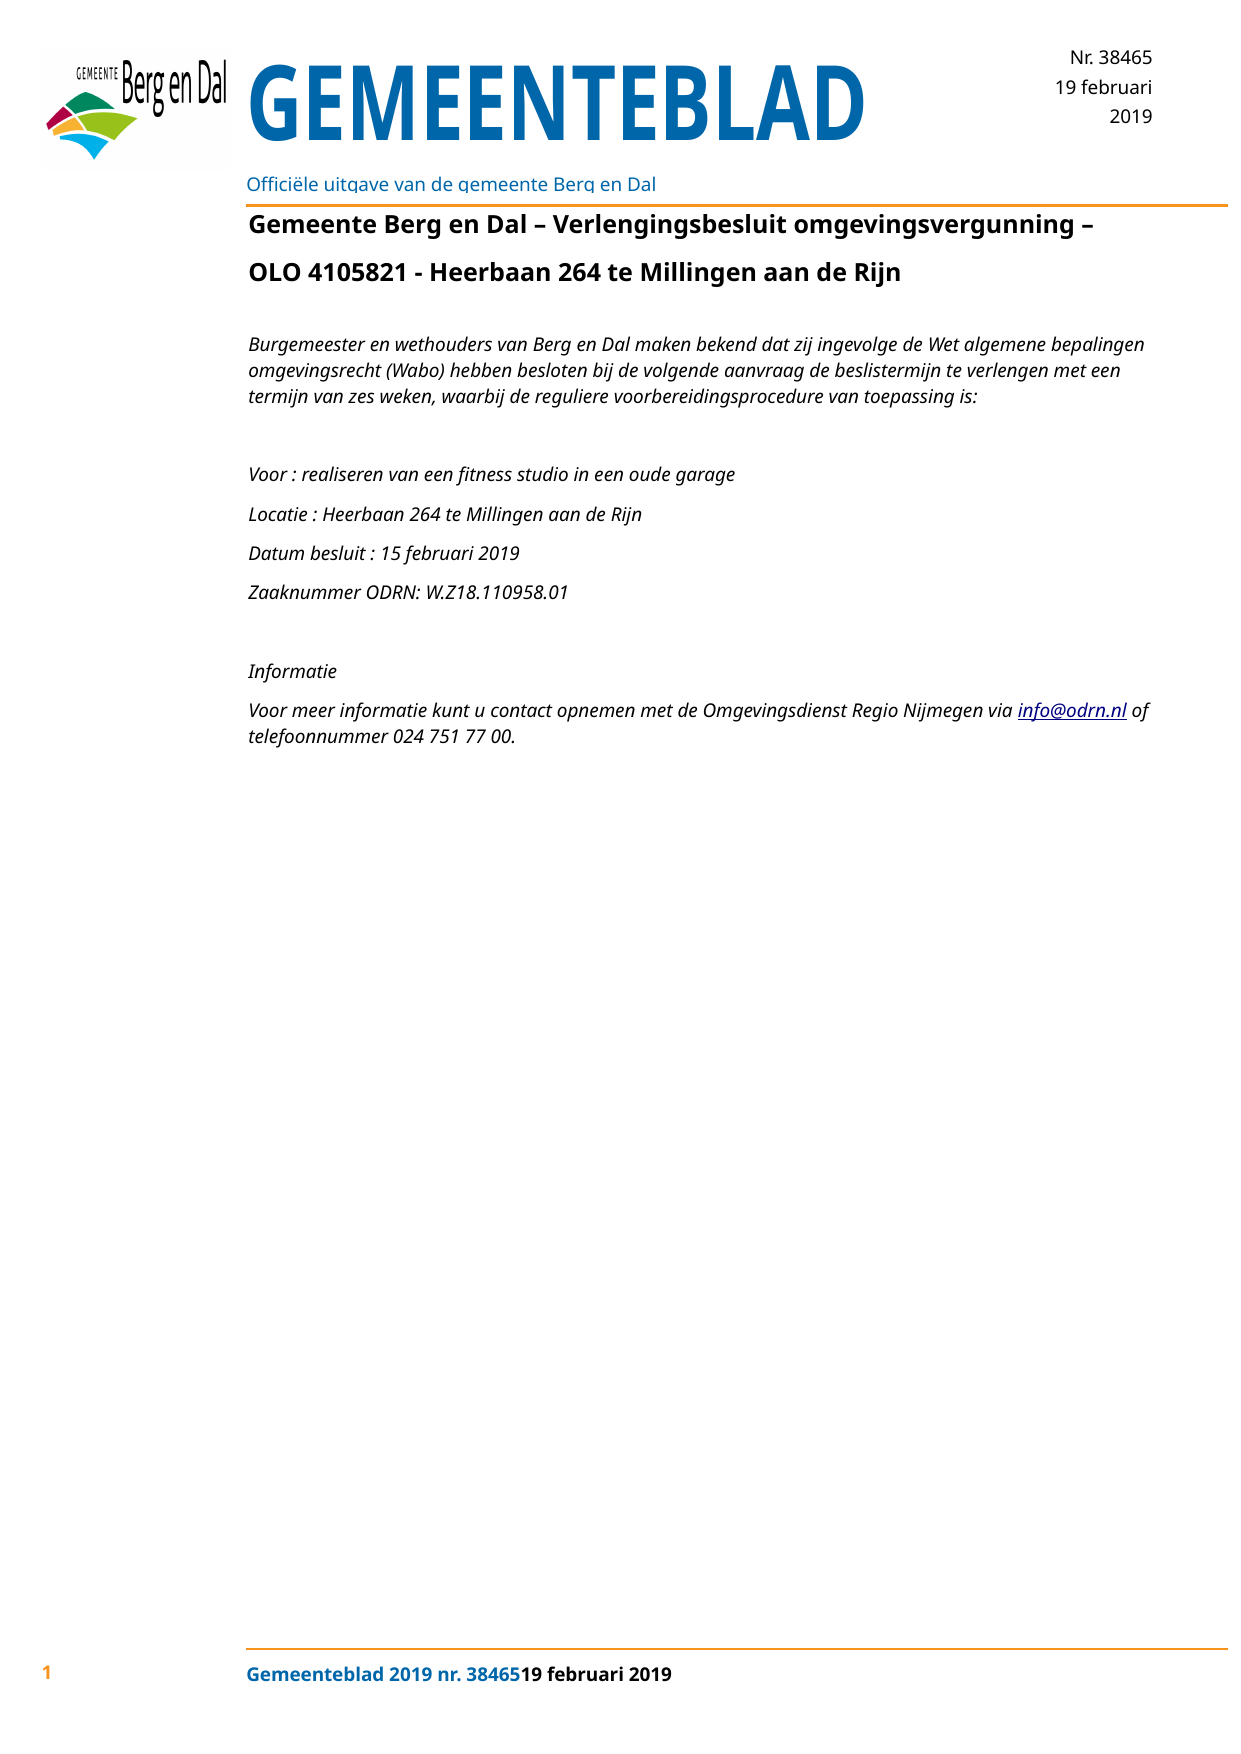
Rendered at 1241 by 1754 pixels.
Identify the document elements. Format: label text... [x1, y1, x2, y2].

text Locatie : Heerbaan 264 te Millingen aan de Rijn [248, 501, 1152, 526]
text Gemeente Berg en Dal – Verlengingsbesluit omgevingsvergunning – OLO 4105821 - Heerbaan 264 te Millingen aan de Rijn [248, 207, 1152, 288]
text Voor : realiseren van een fitness studio in een oude garage [248, 461, 1152, 487]
text Zaaknummer ODRN: W.Z18.110958.01 [248, 579, 1152, 605]
picture [41, 47, 231, 172]
text Voor meer informatie kunt u contact opnemen met de Omgevingsdienst Regio Nijmegen via info@odrn.nl of telefoonnummer 024 751 77 00. [248, 697, 1152, 748]
text Datum besluit : 15 februari 2019 [248, 540, 1152, 566]
text Burgemeester en wethouders van Berg en Dal maken bekend dat zij ingevolge de Wet algemene bepalingen omgevingsrecht (Wabo) hebben besloten bij de volgende aanvraag de beslistermijn te verlengen met een termijn van zes weken, waarbij de reguliere voorbereidingsprocedure van toepassing is: [248, 331, 1152, 409]
text Informatie [248, 658, 1152, 683]
